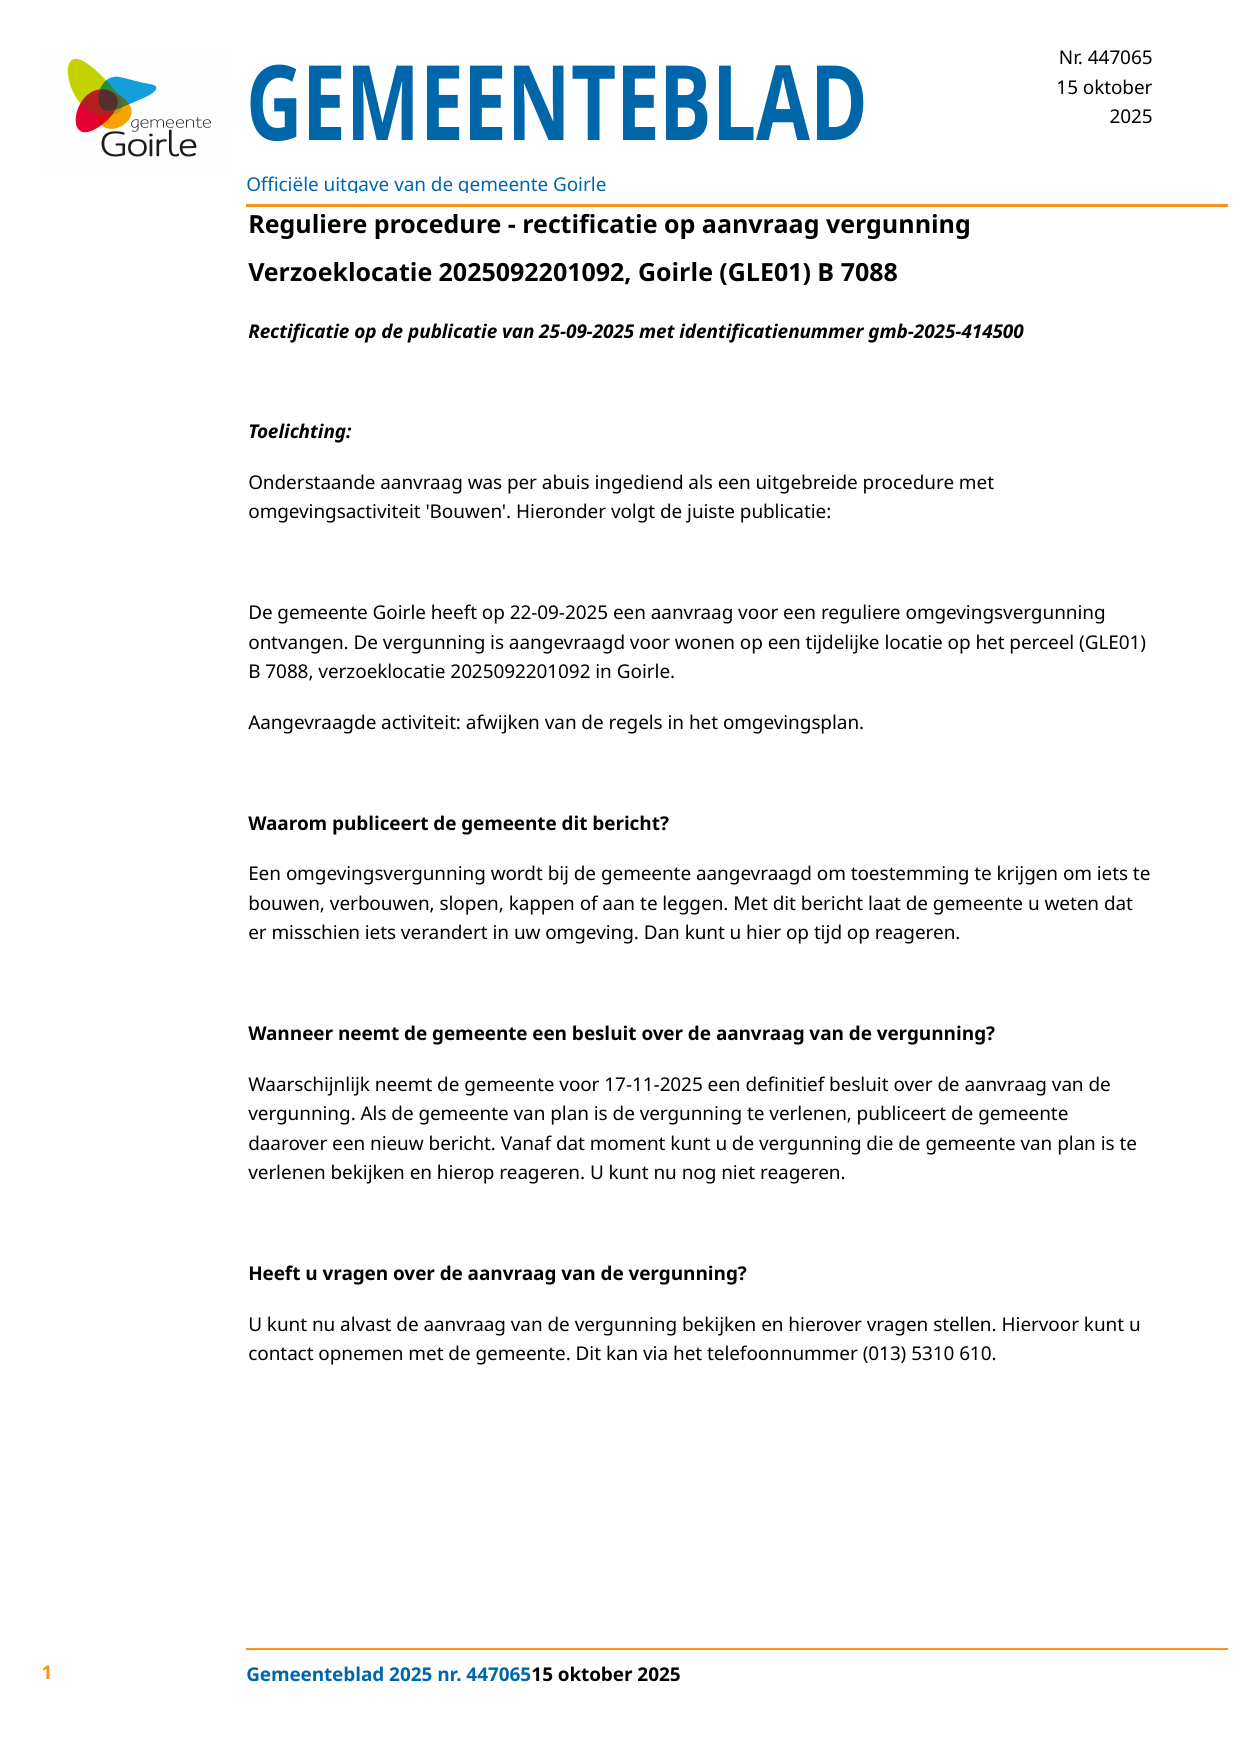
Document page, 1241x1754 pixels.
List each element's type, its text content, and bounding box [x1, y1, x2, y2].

text De gemeente Goirle heeft op 22-09-2025 een aanvraag voor een reguliere omgevingsvergunning ontvangen. De vergunning is aangevraagd voor wonen op een tijdelijke locatie op het perceel (GLE01) B 7088, verzoeklocatie 2025092201092 in Goirle. [248, 599, 1152, 684]
text Een omgevingsvergunning wordt bij de gemeente aangevraagd om toestemming te krijgen om iets te bouwen, verbouwen, slopen, kappen of aan te leggen. Met dit bericht laat de gemeente u weten dat er misschien iets verandert in uw omgeving. Dan kunt u hier op tijd op reageren. [248, 860, 1152, 945]
text Waarom publiceert de gemeente dit bericht? [248, 810, 1152, 836]
text Aangevraagde activiteit: afwijken van de regels in het omgevingsplan. [248, 709, 1152, 735]
text Heeft u vragen over de aanvraag van de vergunning? [248, 1260, 1152, 1286]
text Rectificatie op de publicatie van 25-09-2025 met identificatienummer gmb-2025-414500 [248, 318, 1152, 344]
text Wanneer neemt de gemeente een besluit over de aanvraag van de vergunning? [248, 1020, 1152, 1046]
text Toelichting: [248, 419, 1152, 444]
text Onderstaande aanvraag was per abuis ingediend als een uitgebreide procedure met omgevingsactiviteit 'Bouwen'. Hieronder volgt de juiste publicatie: [248, 469, 1152, 524]
picture [41, 47, 231, 172]
text Reguliere procedure - rectificatie op aanvraag vergunning Verzoeklocatie 2025092201092, Goirle (GLE01) B 7088 [248, 207, 1152, 288]
text Waarschijnlijk neemt de gemeente voor 17-11-2025 een definitief besluit over de aanvraag van de vergunning. Als de gemeente van plan is de vergunning te verlenen, publiceert de gemeente daarover een nieuw bericht. Vanaf dat moment kunt u de vergunning die de gemeente van plan is te verlenen bekijken en hierop reageren. U kunt nu nog niet reageren. [248, 1071, 1152, 1185]
text U kunt nu alvast de aanvraag van de vergunning bekijken en hierover vragen stellen. Hiervoor kunt u contact opnemen met de gemeente. Dit kan via het telefoonnummer (013) 5310 610. [248, 1311, 1152, 1366]
